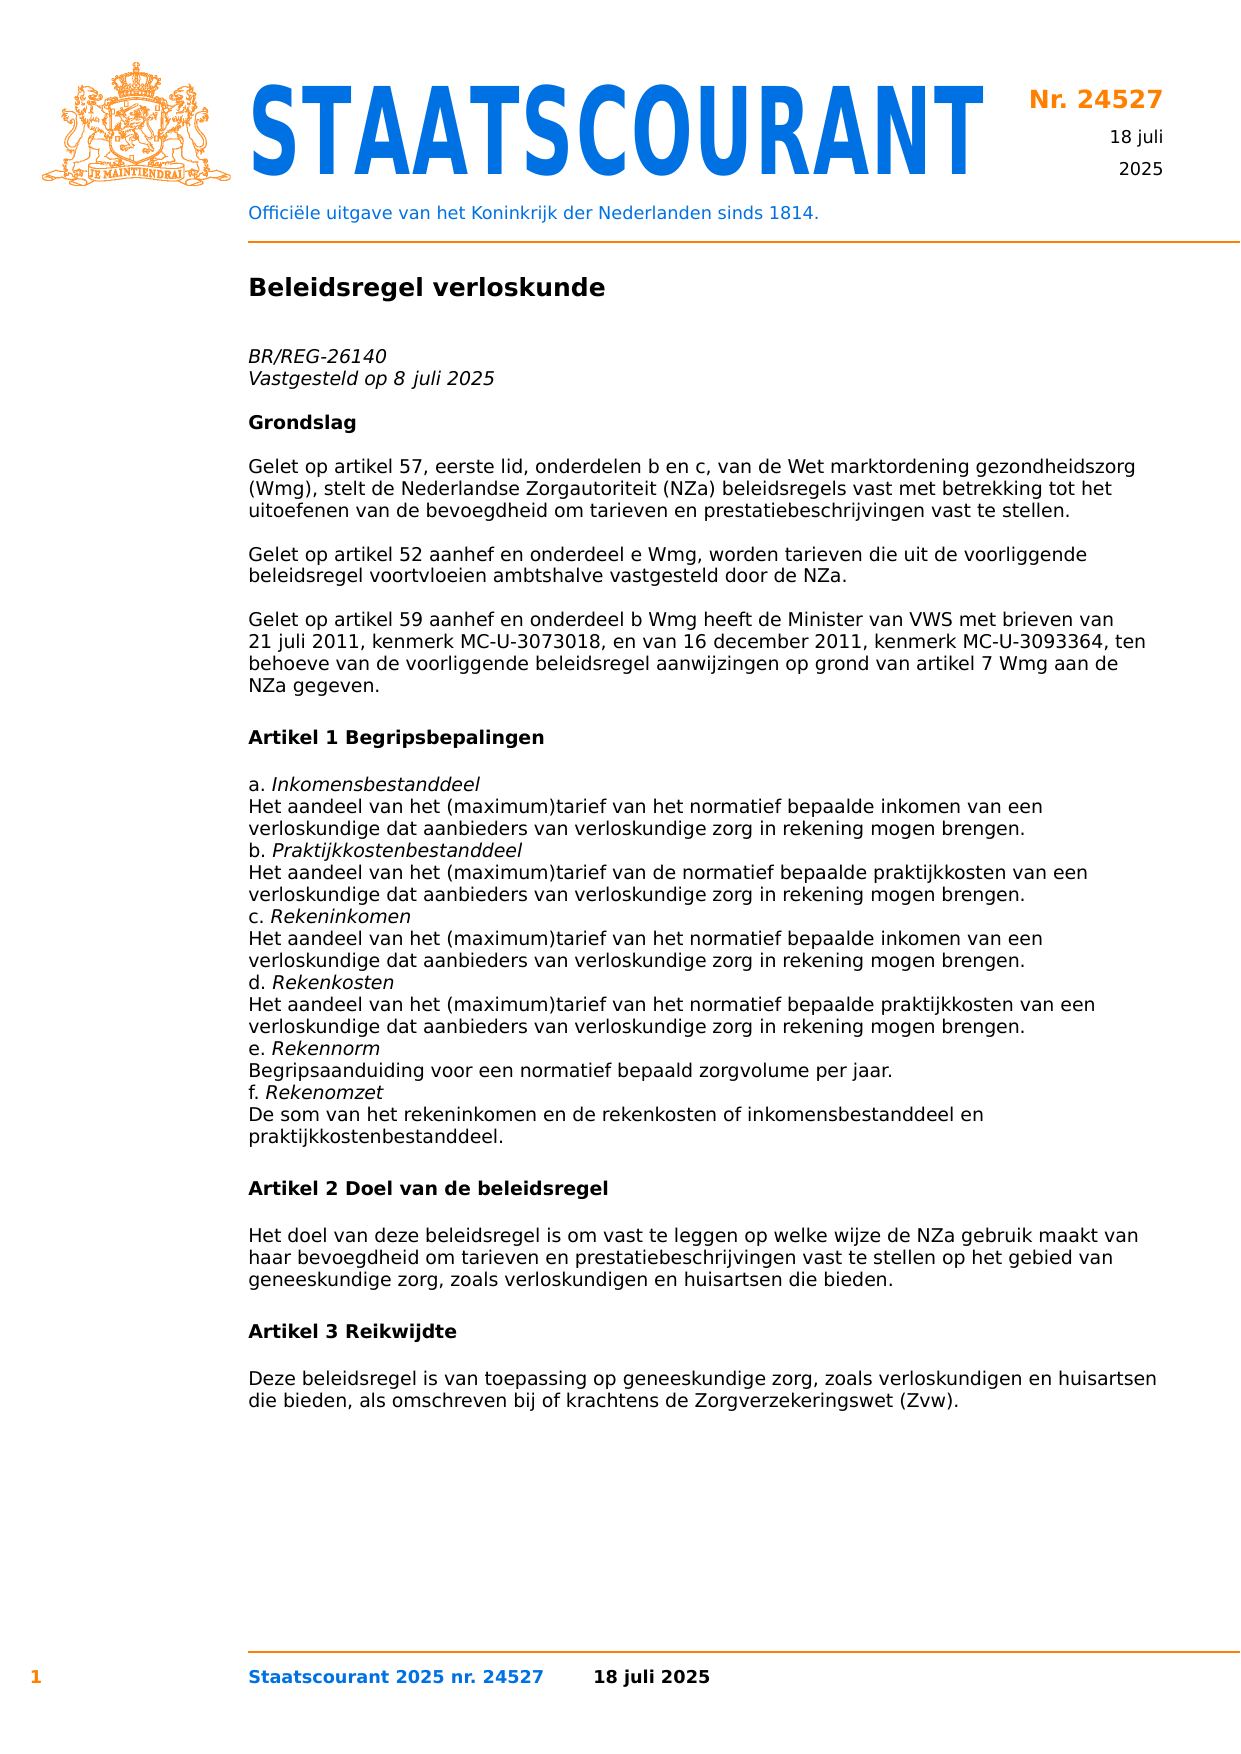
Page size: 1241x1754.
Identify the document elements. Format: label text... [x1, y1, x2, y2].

text Gelet op artikel 52 aanhef en onderdeel e Wmg, worden tarieven die uit de voorliggende beleidsregel voortvloeien ambtshalve vastgesteld door de NZa. [248, 543, 1163, 587]
text Gelet op artikel 57, eerste lid, onderdelen b en c, van de Wet marktordening gezondheidszorg (Wmg), stelt de Nederlandse Zorgautoriteit (NZa) beleidsregels vast met betrekking tot het uitoefenen van de bevoegdheid om tarieven en prestatiebeschrijvingen vast te stellen. [248, 456, 1163, 522]
text Het aandeel van het (maximum)tarief van het normatief bepaalde praktijkkosten van een verloskundige dat aanbieders van verloskundige zorg in rekening mogen brengen. [248, 994, 1163, 1038]
subtitle Artikel 1 Begripsbepalingen [248, 727, 1163, 749]
text Begripsaanduiding voor een normatief bepaald zorgvolume per jaar. [248, 1060, 1163, 1082]
text f. Rekenomzet [248, 1082, 1163, 1104]
table_header STAATSCOURANT [248, 62, 998, 203]
table_header Nr. 24527 [998, 62, 1240, 121]
table_cell Officiële uitgave van het Koninkrijk der Nederlanden sinds 1814. [248, 203, 1240, 241]
text a. Inkomensbestanddeel [248, 774, 1163, 796]
subtitle Artikel 2 Doel van de beleidsregel [248, 1178, 1163, 1200]
subtitle Grondslag [248, 412, 1163, 434]
text Het aandeel van het (maximum)tarief van de normatief bepaalde praktijkkosten van een verloskundige dat aanbieders van verloskundige zorg in rekening mogen brengen. [248, 862, 1163, 906]
subtitle Artikel 3 Reikwijdte [248, 1321, 1163, 1343]
text b. Praktijkkostenbestanddeel [248, 840, 1163, 862]
text De som van het rekeninkomen en de rekenkosten of inkomensbestanddeel en praktijkkostenbestanddeel. [248, 1104, 1163, 1148]
text Het aandeel van het (maximum)tarief van het normatief bepaalde inkomen van een verloskundige dat aanbieders van verloskundige zorg in rekening mogen brengen. [248, 796, 1163, 840]
text c. Rekeninkomen [248, 906, 1163, 928]
text Het aandeel van het (maximum)tarief van het normatief bepaalde inkomen van een verloskundige dat aanbieders van verloskundige zorg in rekening mogen brengen. [248, 928, 1163, 972]
text Het doel van deze beleidsregel is om vast te leggen op welke wijze de NZa gebruik maakt van haar bevoegdheid om tarieven en prestatiebeschrijvingen vast te stellen op het gebied van geneeskundige zorg, zoals verloskundigen en huisartsen die bieden. [248, 1225, 1163, 1291]
text Vastgesteld op 8 juli 2025 [248, 368, 1163, 390]
text BR/REG-26140 [248, 346, 1163, 368]
text Deze beleidsregel is van toepassing op geneeskundige zorg, zoals verloskundigen en huisartsen die bieden, als omschreven bij of krachtens de Zorgverzekeringswet (Zvw). [248, 1368, 1163, 1412]
table_cell 18 juli [998, 121, 1240, 153]
text e. Rekennorm [248, 1038, 1163, 1060]
table_cell 2025 [998, 153, 1240, 203]
picture [41, 62, 231, 186]
table_header [25, 62, 248, 241]
text Gelet op artikel 59 aanhef en onderdeel b Wmg heeft de Minister van VWS met brieven van 21 juli 2011, kenmerk MC-U-3073018, en van 16 december 2011, kenmerk MC-U-3093364, ten behoeve van de voorliggende beleidsregel aanwijzingen op grond van artikel 7 Wmg aan de NZa gegeven. [248, 609, 1163, 697]
subtitle Beleidsregel verloskunde [248, 273, 1163, 302]
text d. Rekenkosten [248, 972, 1163, 994]
